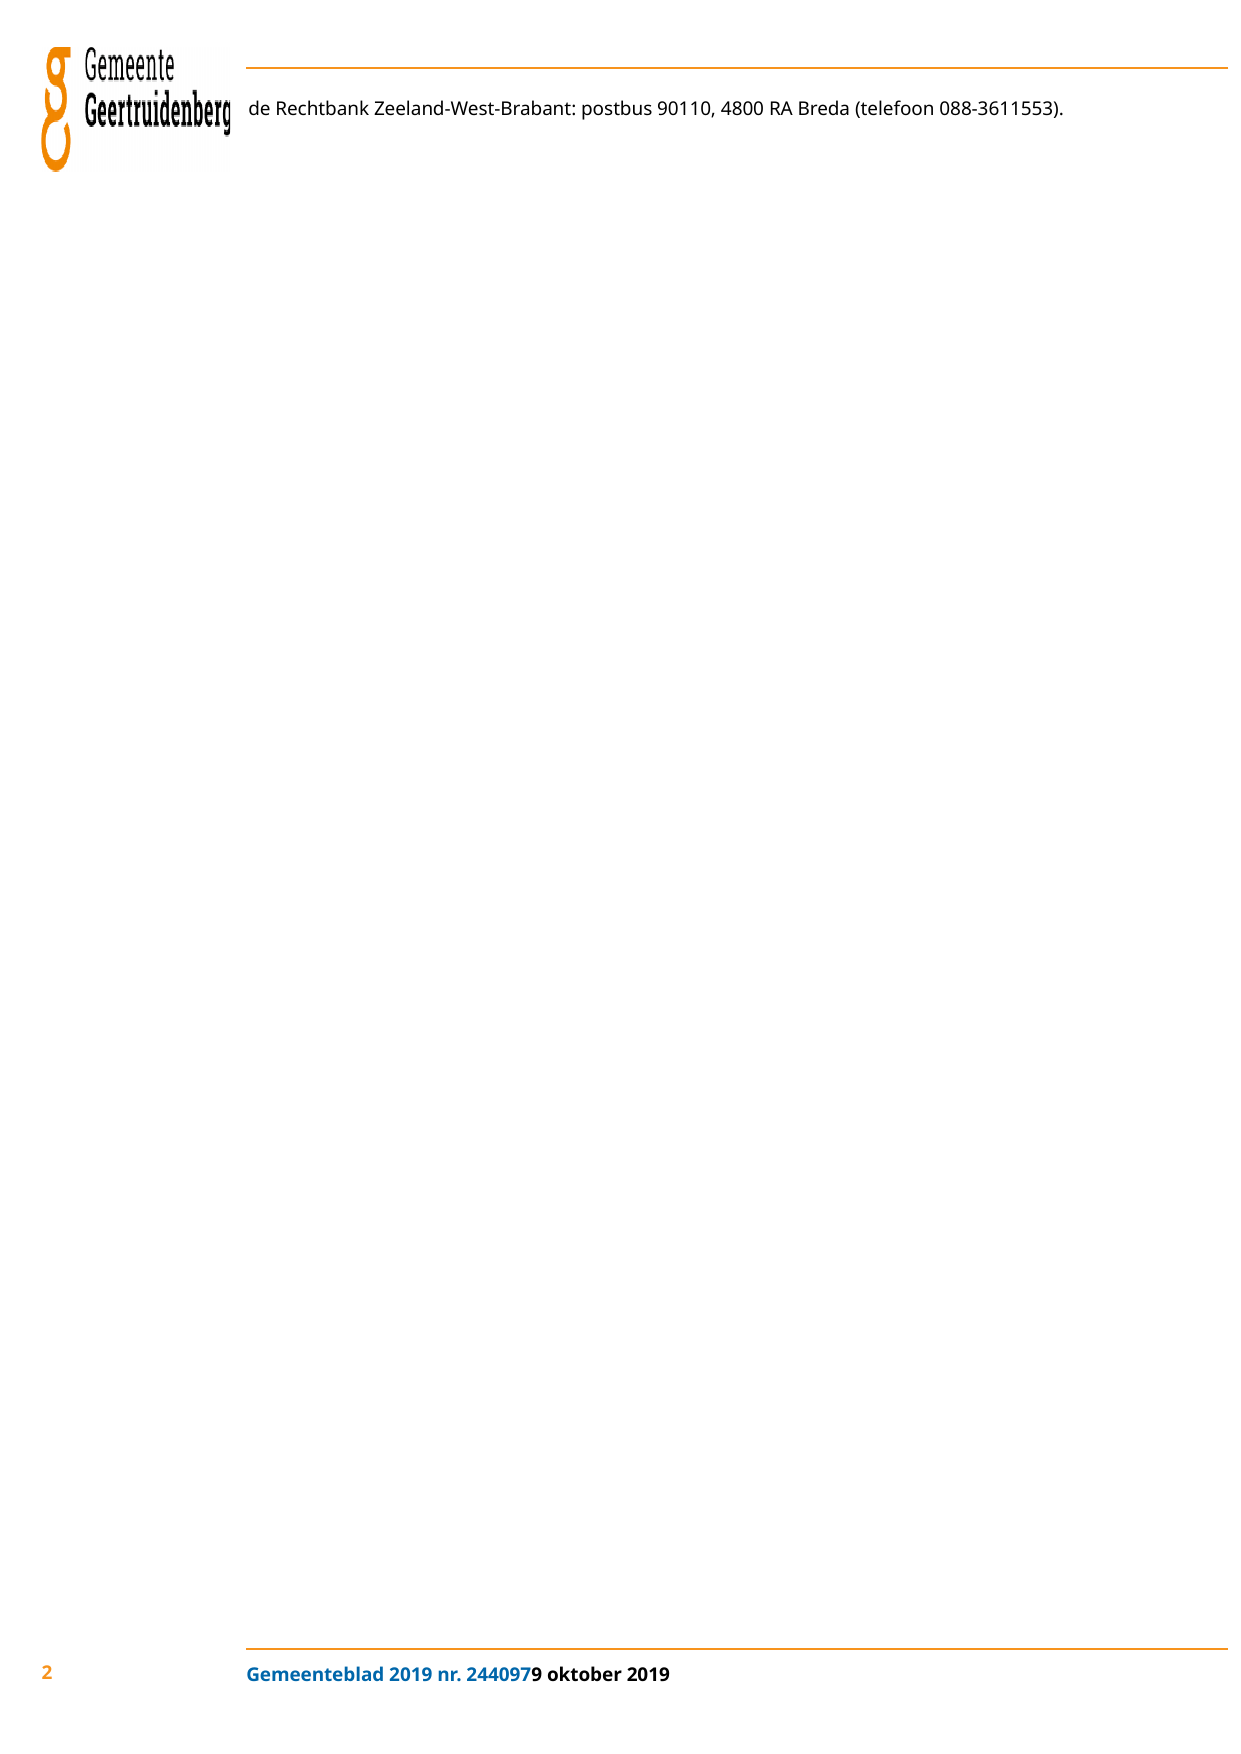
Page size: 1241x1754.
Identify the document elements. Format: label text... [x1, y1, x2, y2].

text de Rechtbank Zeeland-West-Brabant: postbus 90110, 4800 RA Breda (telefoon 088-3611553). [248, 95, 1152, 121]
picture [41, 47, 231, 172]
